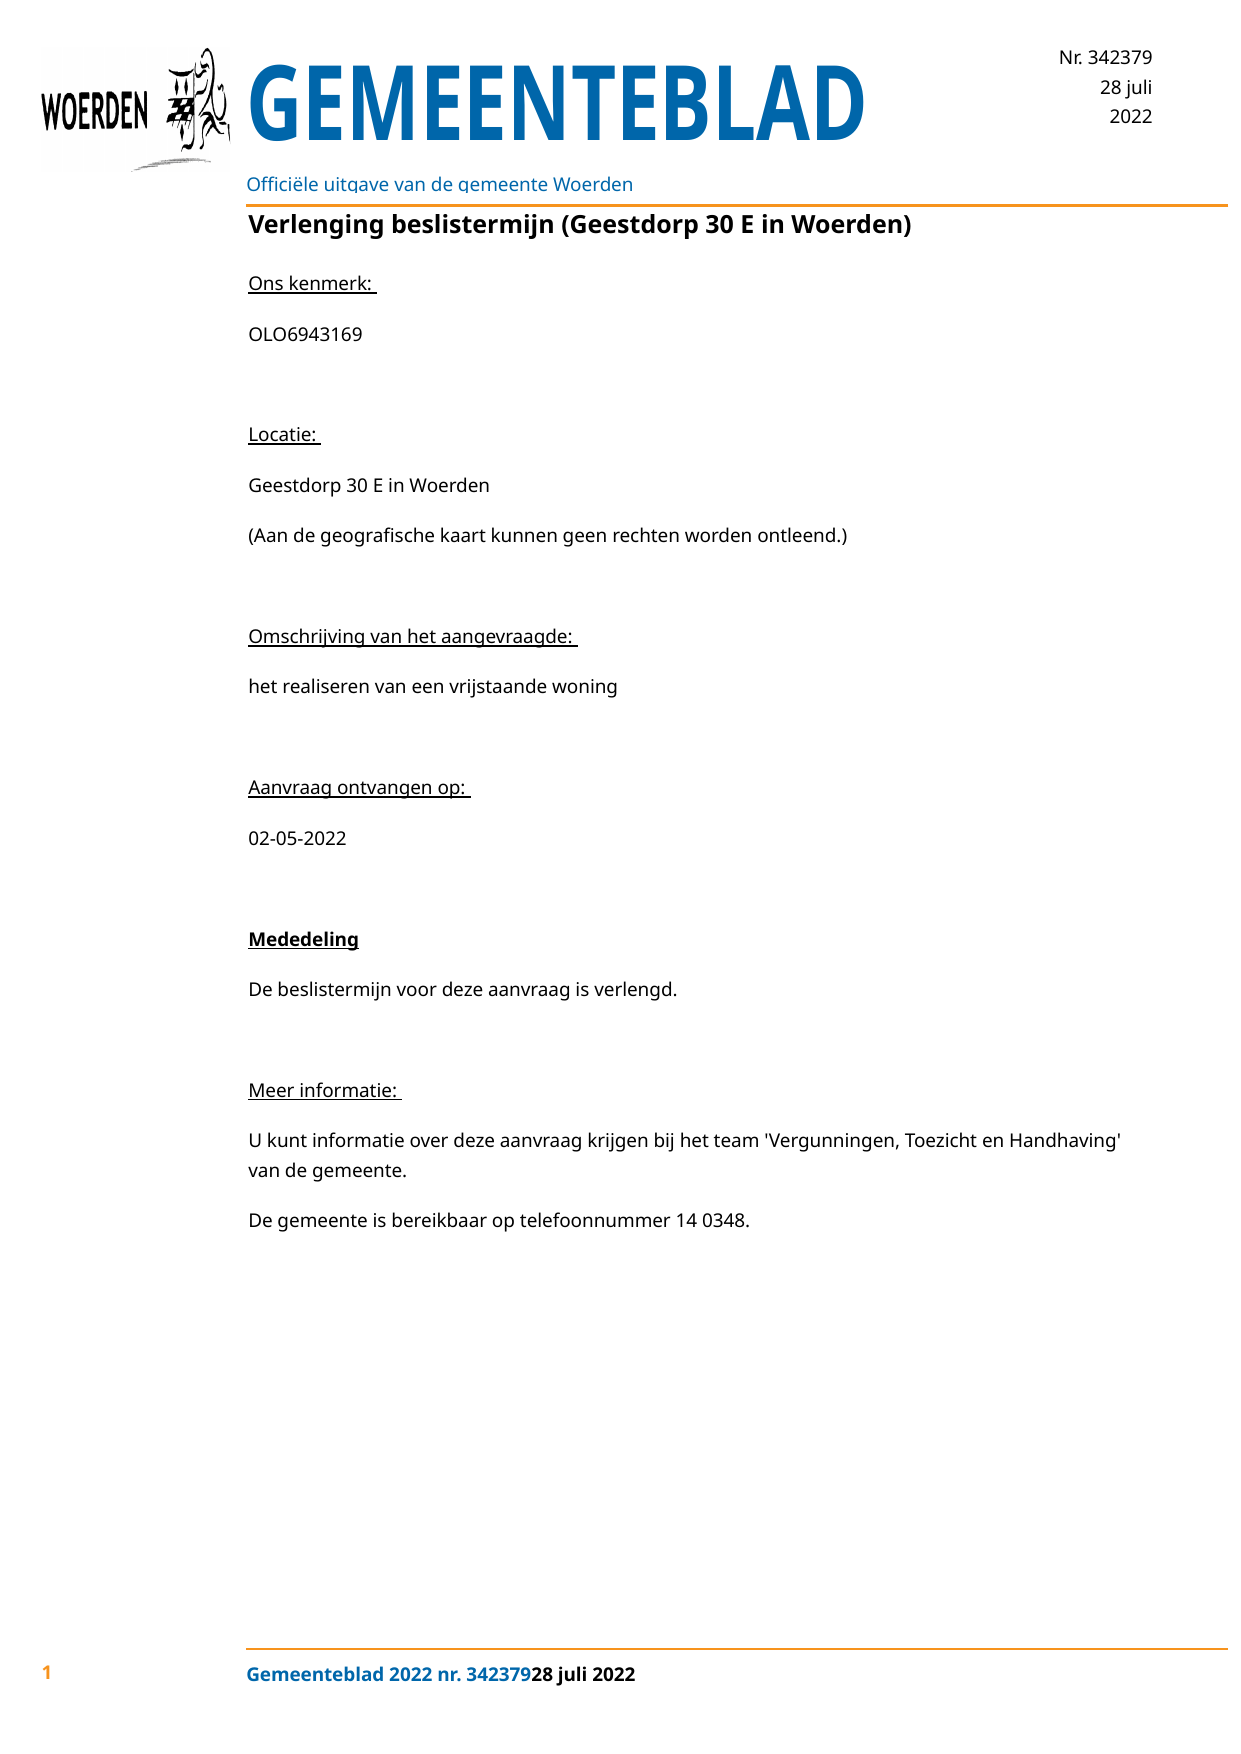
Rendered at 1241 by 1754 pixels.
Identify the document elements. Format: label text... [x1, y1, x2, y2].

text Mededeling [248, 926, 1152, 951]
text U kunt informatie over deze aanvraag krijgen bij het team 'Vergunningen, Toezicht en Handhaving' van de gemeente. [248, 1127, 1152, 1183]
text De gemeente is bereikbaar op telefoonnummer 14 0348. [248, 1207, 1152, 1233]
text Meer informatie: [248, 1077, 1152, 1103]
text Ons kenmerk: [248, 270, 1152, 296]
picture [41, 47, 231, 172]
text 02-05-2022 [248, 825, 1152, 851]
text Omschrijving van het aangevraagde: [248, 623, 1152, 649]
text (Aan de geografische kaart kunnen geen rechten worden ontleend.) [248, 522, 1152, 548]
text het realiseren van een vrijstaande woning [248, 674, 1152, 699]
text Geestdorp 30 E in Woerden [248, 472, 1152, 498]
text Locatie: [248, 422, 1152, 447]
text Verlenging beslistermijn (Geestdorp 30 E in Woerden) [248, 207, 1152, 241]
text Aanvraag ontvangen op: [248, 774, 1152, 800]
text OLO6943169 [248, 321, 1152, 346]
text De beslistermijn voor deze aanvraag is verlengd. [248, 976, 1152, 1002]
